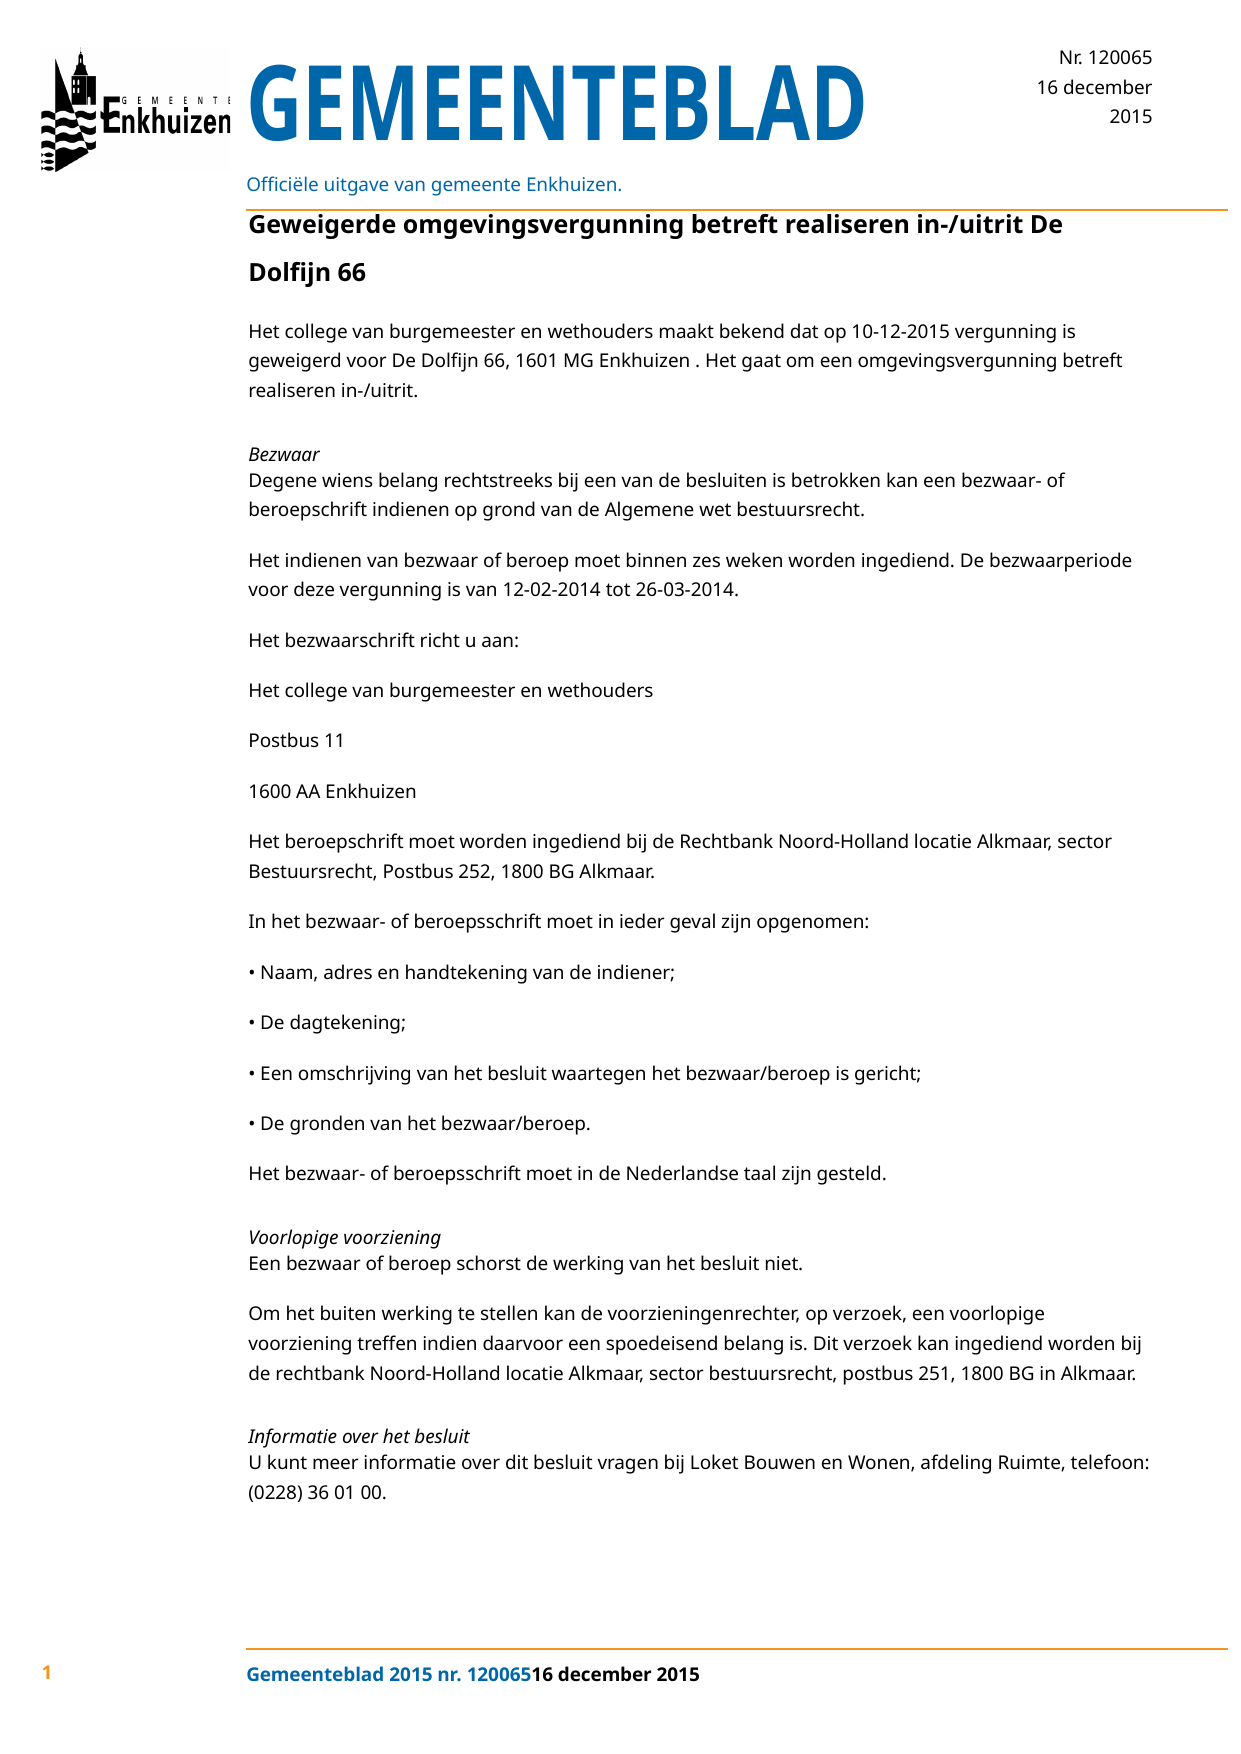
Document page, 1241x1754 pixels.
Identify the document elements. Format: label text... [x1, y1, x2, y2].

text Voorlopige voorziening [248, 1224, 1152, 1250]
text In het bezwaar- of beroepsschrift moet in ieder geval zijn opgenomen: [248, 908, 1152, 934]
picture [41, 47, 231, 172]
text Om het buiten werking te stellen kan de voorzieningenrechter, op verzoek, een voorlopige voorziening treffen indien daarvoor een spoedeisend belang is. Dit verzoek kan ingediend worden bij de rechtbank Noord-Holland locatie Alkmaar, sector bestuursrecht, postbus 251, 1800 BG in Alkmaar. [248, 1301, 1152, 1386]
text Een bezwaar of beroep schorst de werking van het besluit niet. [248, 1250, 1152, 1276]
text Het bezwaar- of beroepsschrift moet in de Nederlandse taal zijn gesteld. [248, 1161, 1152, 1186]
text Geweigerde omgevingsvergunning betreft realiseren in-/uitrit De Dolfijn 66 [248, 211, 1152, 288]
text Degene wiens belang rechtstreeks bij een van de besluiten is betrokken kan een bezwaar- of beroepschrift indienen op grond van de Algemene wet bestuursrecht. [248, 467, 1152, 522]
text Het college van burgemeester en wethouders [248, 677, 1152, 703]
text Het college van burgemeester en wethouders maakt bekend dat op 10-12-2015 vergunning is geweigerd voor De Dolfijn 66, 1601 MG Enkhuizen . Het gaat om een omgevingsvergunning betreft realiseren in-/uitrit. [248, 318, 1152, 403]
text Bezwaar [248, 441, 1152, 467]
text • Een omschrijving van het besluit waartegen het bezwaar/beroep is gericht; [248, 1060, 1152, 1085]
text Het bezwaarschrift richt u aan: [248, 627, 1152, 652]
text Het indienen van bezwaar of beroep moet binnen zes weken worden ingediend. De bezwaarperiode voor deze vergunning is van 12-02-2014 tot 26-03-2014. [248, 547, 1152, 602]
text 1600 AA Enkhuizen [248, 778, 1152, 804]
text • Naam, adres en handtekening van de indiener; [248, 959, 1152, 984]
text Informatie over het besluit [248, 1424, 1152, 1449]
text • De dagtekening; [248, 1009, 1152, 1035]
text U kunt meer informatie over dit besluit vragen bij Loket Bouwen en Wonen, afdeling Ruimte, telefoon: (0228) 36 01 00. [248, 1449, 1152, 1505]
text Postbus 11 [248, 728, 1152, 753]
text Het beroepschrift moet worden ingediend bij de Rechtbank Noord-Holland locatie Alkmaar, sector Bestuursrecht, Postbus 252, 1800 BG Alkmaar. [248, 828, 1152, 884]
text • De gronden van het bezwaar/beroep. [248, 1110, 1152, 1136]
